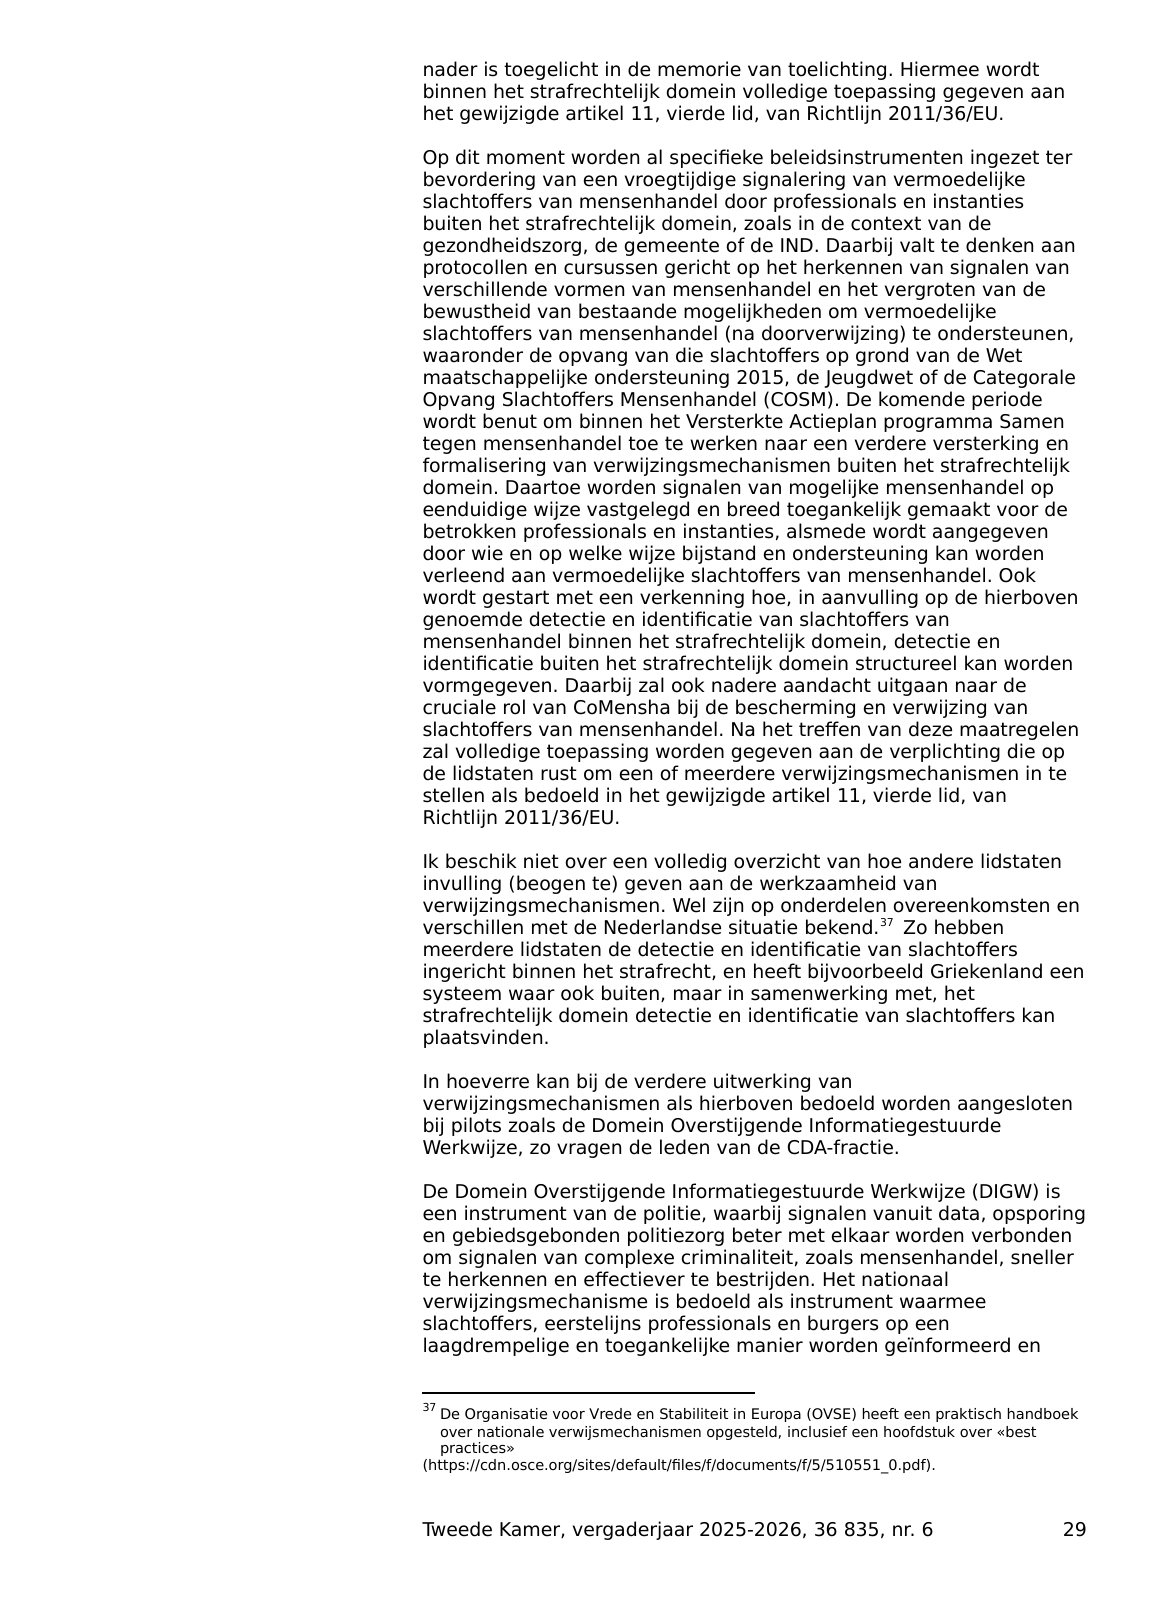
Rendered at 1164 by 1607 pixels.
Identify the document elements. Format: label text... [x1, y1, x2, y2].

text Ik beschik niet over een volledig overzicht van hoe andere lidstaten invulling (beogen te) geven aan de werkzaamheid van verwijzingsmechanismen. Wel zijn op onderdelen overeenkomsten en verschillen met de Nederlandse situatie bekend. Zo hebben meerdere lidstaten de detectie en identificatie van slachtoffers ingericht binnen het strafrecht, en heeft bijvoorbeeld Griekenland een systeem waar ook buiten, maar in samenwerking met, het strafrechtelijk domein detectie en identificatie van slachtoffers kan plaatsvinden. [422, 851, 1087, 1048]
text nader is toegelicht in de memorie van toelichting. Hiermee wordt binnen het strafrechtelijk domein volledige toepassing gegeven aan het gewijzigde artikel 11, vierde lid, van Richtlijn 2011/36/EU. [422, 59, 1087, 125]
text De Domein Overstijgende Informatiegestuurde Werkwijze (DIGW) is een instrument van de politie, waarbij signalen vanuit data, opsporing en gebiedsgebonden politiezorg beter met elkaar worden verbonden om signalen van complexe criminaliteit, zoals mensenhandel, sneller te herkennen en effectiever te bestrijden. Het nationaal verwijzingsmechanisme is bedoeld als instrument waarmee slachtoffers, eerstelijns professionals en burgers op een laagdrempelige en toegankelijke manier worden geïnformeerd en [422, 1181, 1087, 1357]
text (https://cdn.osce.org/sites/default/files/f/documents/f/5/510551_0.pdf). [422, 1457, 1087, 1474]
text In hoeverre kan bij de verdere uitwerking van verwijzingsmechanismen als hierboven bedoeld worden aangesloten bij pilots zoals de Domein Overstijgende Informatiegestuurde Werkwijze, zo vragen de leden van de CDA-fractie. [422, 1071, 1087, 1159]
text De Organisatie voor Vrede en Stabiliteit in Europa (OVSE) heeft een praktisch handboek over nationale verwijsmechanismen opgesteld, inclusief een hoofdstuk over «best practices» [422, 1402, 1087, 1457]
text Op dit moment worden al specifieke beleidsinstrumenten ingezet ter bevordering van een vroegtijdige signalering van vermoedelijke slachtoffers van mensenhandel door professionals en instanties buiten het strafrechtelijk domein, zoals in de context van de gezondheidszorg, de gemeente of de IND. Daarbij valt te denken aan protocollen en cursussen gericht op het herkennen van signalen van verschillende vormen van mensenhandel en het vergroten van de bewustheid van bestaande mogelijkheden om vermoedelijke slachtoffers van mensenhandel (na doorverwijzing) te ondersteunen, waaronder de opvang van die slachtoffers op grond van de Wet maatschappelijke ondersteuning 2015, de Jeugdwet of de Categorale Opvang Slachtoffers Mensenhandel (COSM). De komende periode wordt benut om binnen het Versterkte Actieplan programma Samen tegen mensenhandel toe te werken naar een verdere versterking en formalisering van verwijzingsmechanismen buiten het strafrechtelijk domein. Daartoe worden signalen van mogelijke mensenhandel op eenduidige wijze vastgelegd en breed toegankelijk gemaakt voor de betrokken professionals en instanties, alsmede wordt aangegeven door wie en op welke wijze bijstand en ondersteuning kan worden verleend aan vermoedelijke slachtoffers van mensenhandel. Ook wordt gestart met een verkenning hoe, in aanvulling op de hierboven genoemde detectie en identificatie van slachtoffers van mensenhandel binnen het strafrechtelijk domein, detectie en identificatie buiten het strafrechtelijk domein structureel kan worden vormgegeven. Daarbij zal ook nadere aandacht uitgaan naar de cruciale rol van CoMensha bij de bescherming en verwijzing van slachtoffers van mensenhandel. Na het treffen van deze maatregelen zal volledige toepassing worden gegeven aan de verplichting die op de lidstaten rust om een of meerdere verwijzingsmechanismen in te stellen als bedoeld in het gewijzigde artikel 11, vierde lid, van Richtlijn 2011/36/EU. [422, 147, 1087, 828]
